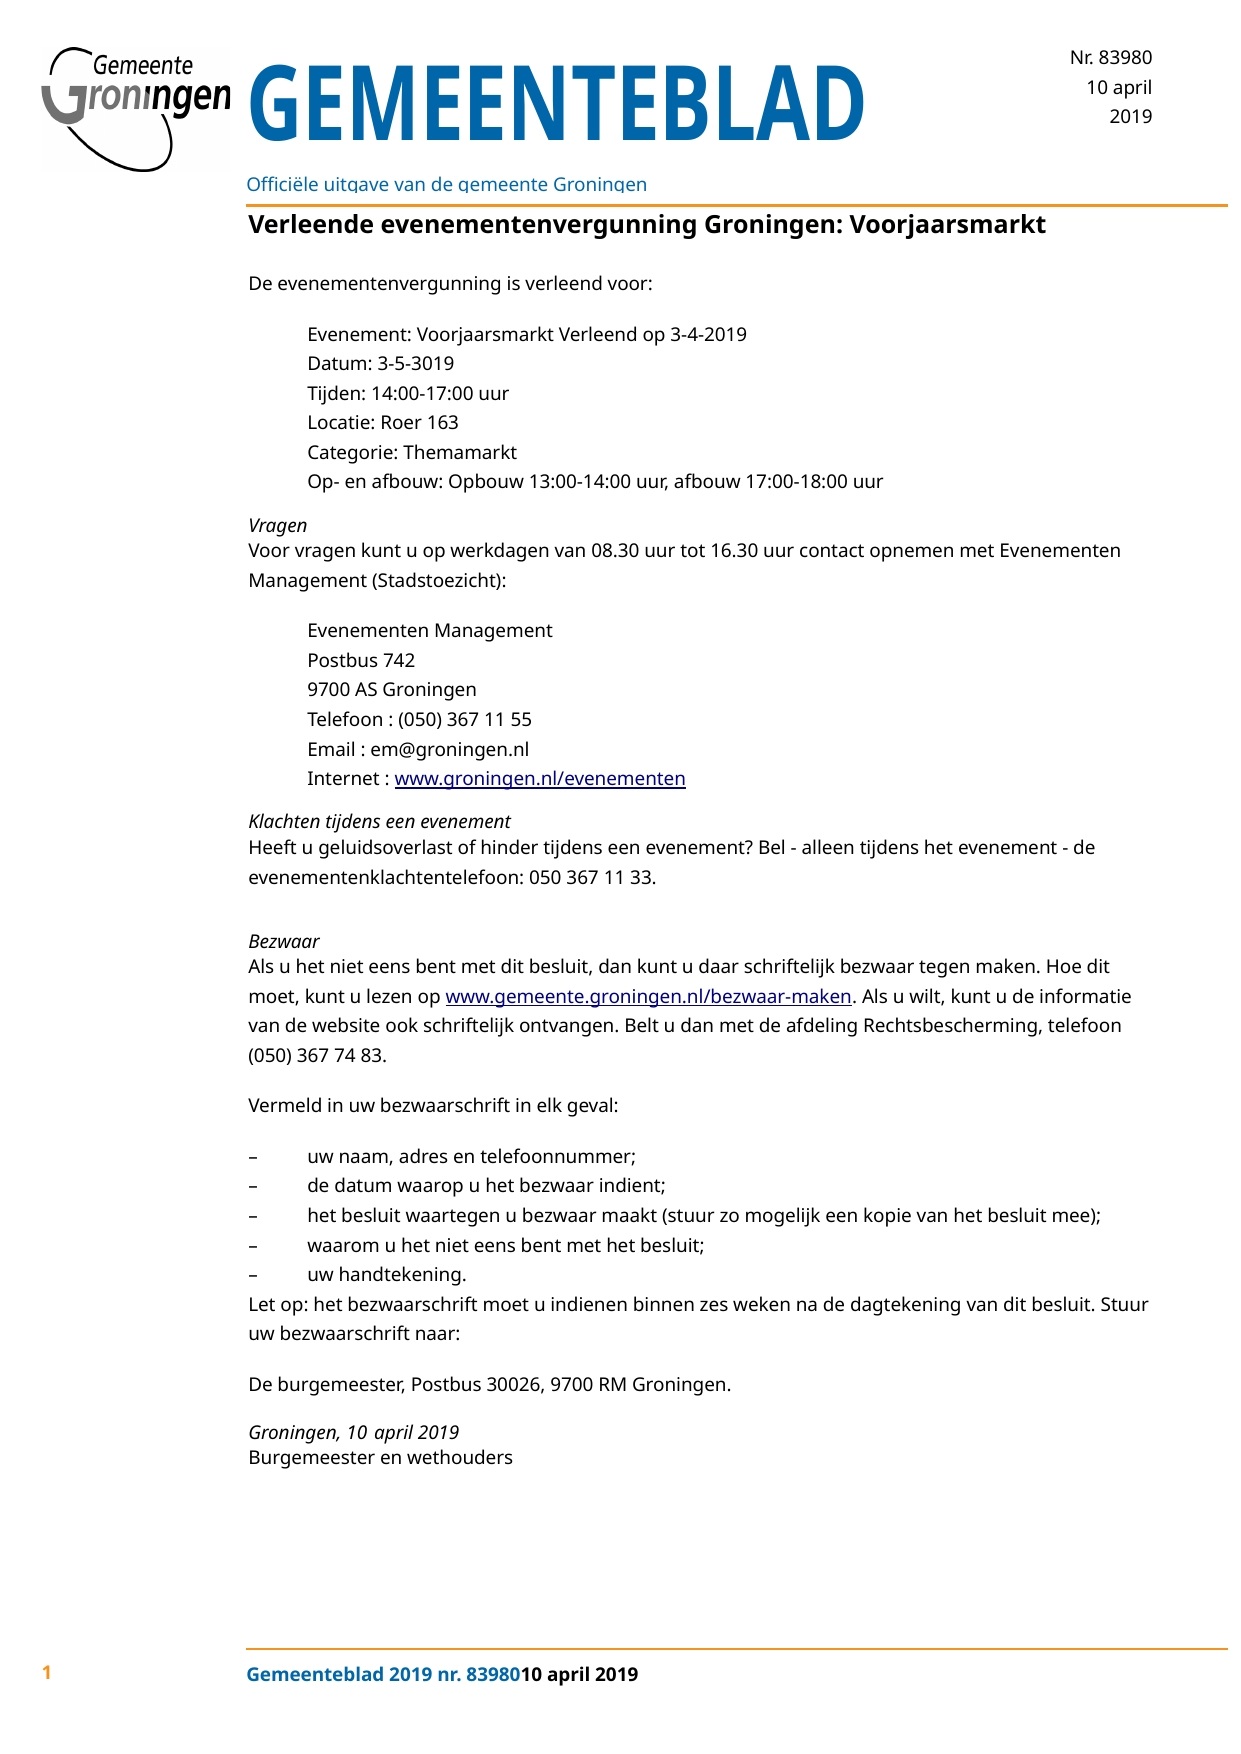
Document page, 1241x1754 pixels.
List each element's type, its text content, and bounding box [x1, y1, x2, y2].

list het besluit waartegen u bezwaar maakt (stuur zo mogelijk een kopie van het besluit mee); [248, 1202, 1152, 1228]
text Heeft u geluidsoverlast of hinder tijdens een evenement? Bel - alleen tijdens het evenement - de evenementenklachtentelefoon: 050 367 11 33. [248, 834, 1152, 889]
text De evenementenvergunning is verleend voor: [248, 270, 1152, 296]
text Vermeld in uw bezwaarschrift in elk geval: [248, 1093, 1152, 1118]
text De burgemeester, Postbus 30026, 9700 RM Groningen. [248, 1371, 1152, 1397]
list Email : em@groningen.nl [248, 736, 1152, 762]
text Vragen [248, 512, 1152, 537]
list Op- en afbouw: Opbouw 13:00-14:00 uur, afbouw 17:00-18:00 uur [248, 469, 1152, 494]
list de datum waarop u het bezwaar indient; [248, 1173, 1152, 1198]
list Datum: 3-5-3019 [248, 350, 1152, 376]
list Internet : www.groningen.nl/evenementen [248, 765, 1152, 791]
list Evenement: Voorjaarsmarkt Verleend op 3-4-2019 [248, 321, 1152, 346]
text Burgemeester en wethouders [248, 1444, 1152, 1470]
picture [41, 47, 231, 172]
list Tijden: 14:00-17:00 uur [248, 380, 1152, 406]
text Bezwaar [248, 928, 1152, 953]
text Klachten tijdens een evenement [248, 808, 1152, 834]
text Als u het niet eens bent met dit besluit, dan kunt u daar schriftelijk bezwaar tegen maken. Hoe dit moet, kunt u lezen op www.gemeente.groningen.nl/bezwaar-maken. Als u wilt, kunt u de informatie van de website ook schriftelijk ontvangen. Belt u dan met de afdeling Rechtsbescherming, telefoon (050) 367 74 83. [248, 953, 1152, 1068]
list Categorie: Themamarkt [248, 439, 1152, 465]
list Evenementen Management [248, 617, 1152, 643]
text Verleende evenementenvergunning Groningen: Voorjaarsmarkt [248, 207, 1152, 241]
list Telefoon : (050) 367 11 55 [248, 706, 1152, 732]
text Voor vragen kunt u op werkdagen van 08.30 uur tot 16.30 uur contact opnemen met Evenementen Management (Stadstoezicht): [248, 537, 1152, 593]
list waarom u het niet eens bent met het besluit; [248, 1232, 1152, 1258]
list Postbus 742 [248, 647, 1152, 673]
list uw naam, adres en telefoonnummer; [248, 1143, 1152, 1169]
text Let op: het bezwaarschrift moet u indienen binnen zes weken na de dagtekening van dit besluit. Stuur uw bezwaarschrift naar: [248, 1291, 1152, 1346]
text Groningen, 10 april 2019 [248, 1419, 1152, 1444]
list uw handtekening. [248, 1261, 1152, 1287]
list 9700 AS Groningen [248, 677, 1152, 702]
list Locatie: Roer 163 [248, 409, 1152, 435]
